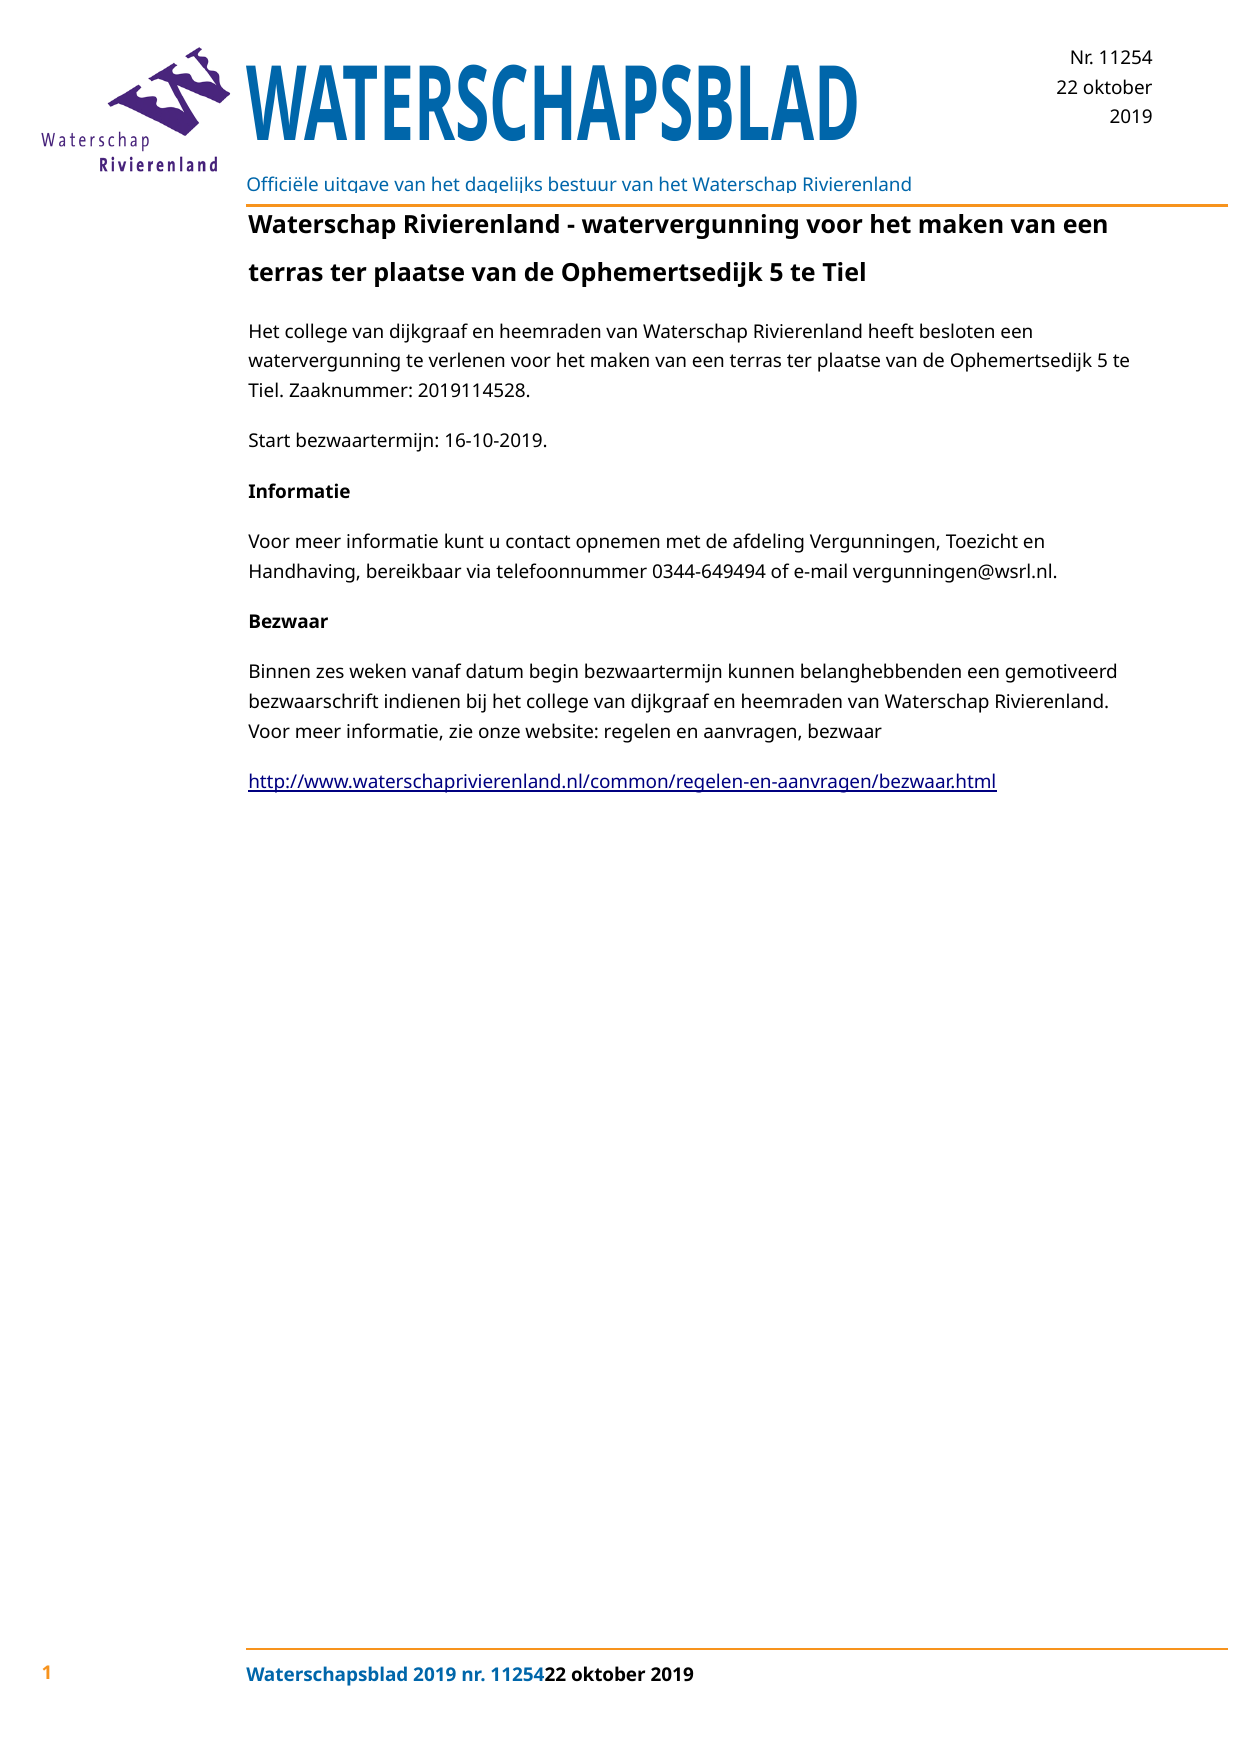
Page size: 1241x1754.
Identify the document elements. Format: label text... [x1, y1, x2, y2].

text Bezwaar [248, 608, 1152, 634]
text Start bezwaartermijn: 16-10-2019. [248, 427, 1152, 453]
text Binnen zes weken vanaf datum begin bezwaartermijn kunnen belanghebbenden een gemotiveerd bezwaarschrift indienen bij het college van dijkgraaf en heemraden van Waterschap Rivierenland. Voor meer informatie, zie onze website: regelen en aanvragen, bezwaar [248, 659, 1152, 744]
text Waterschap Rivierenland - watervergunning voor het maken van een terras ter plaatse van de Ophemertsedijk 5 te Tiel [248, 207, 1152, 288]
text Het college van dijkgraaf en heemraden van Waterschap Rivierenland heeft besloten een watervergunning te verlenen voor het maken van een terras ter plaatse van de Ophemertsedijk 5 te Tiel. Zaaknummer: 2019114528. [248, 318, 1152, 403]
text Voor meer informatie kunt u contact opnemen met de afdeling Vergunningen, Toezicht en Handhaving, bereikbaar via telefoonnummer 0344-649494 of e-mail vergunningen@wsrl.nl. [248, 528, 1152, 584]
text Informatie [248, 478, 1152, 504]
text http://www.waterschaprivierenland.nl/common/regelen-en-aanvragen/bezwaar.html [248, 768, 1152, 794]
picture [41, 47, 231, 172]
